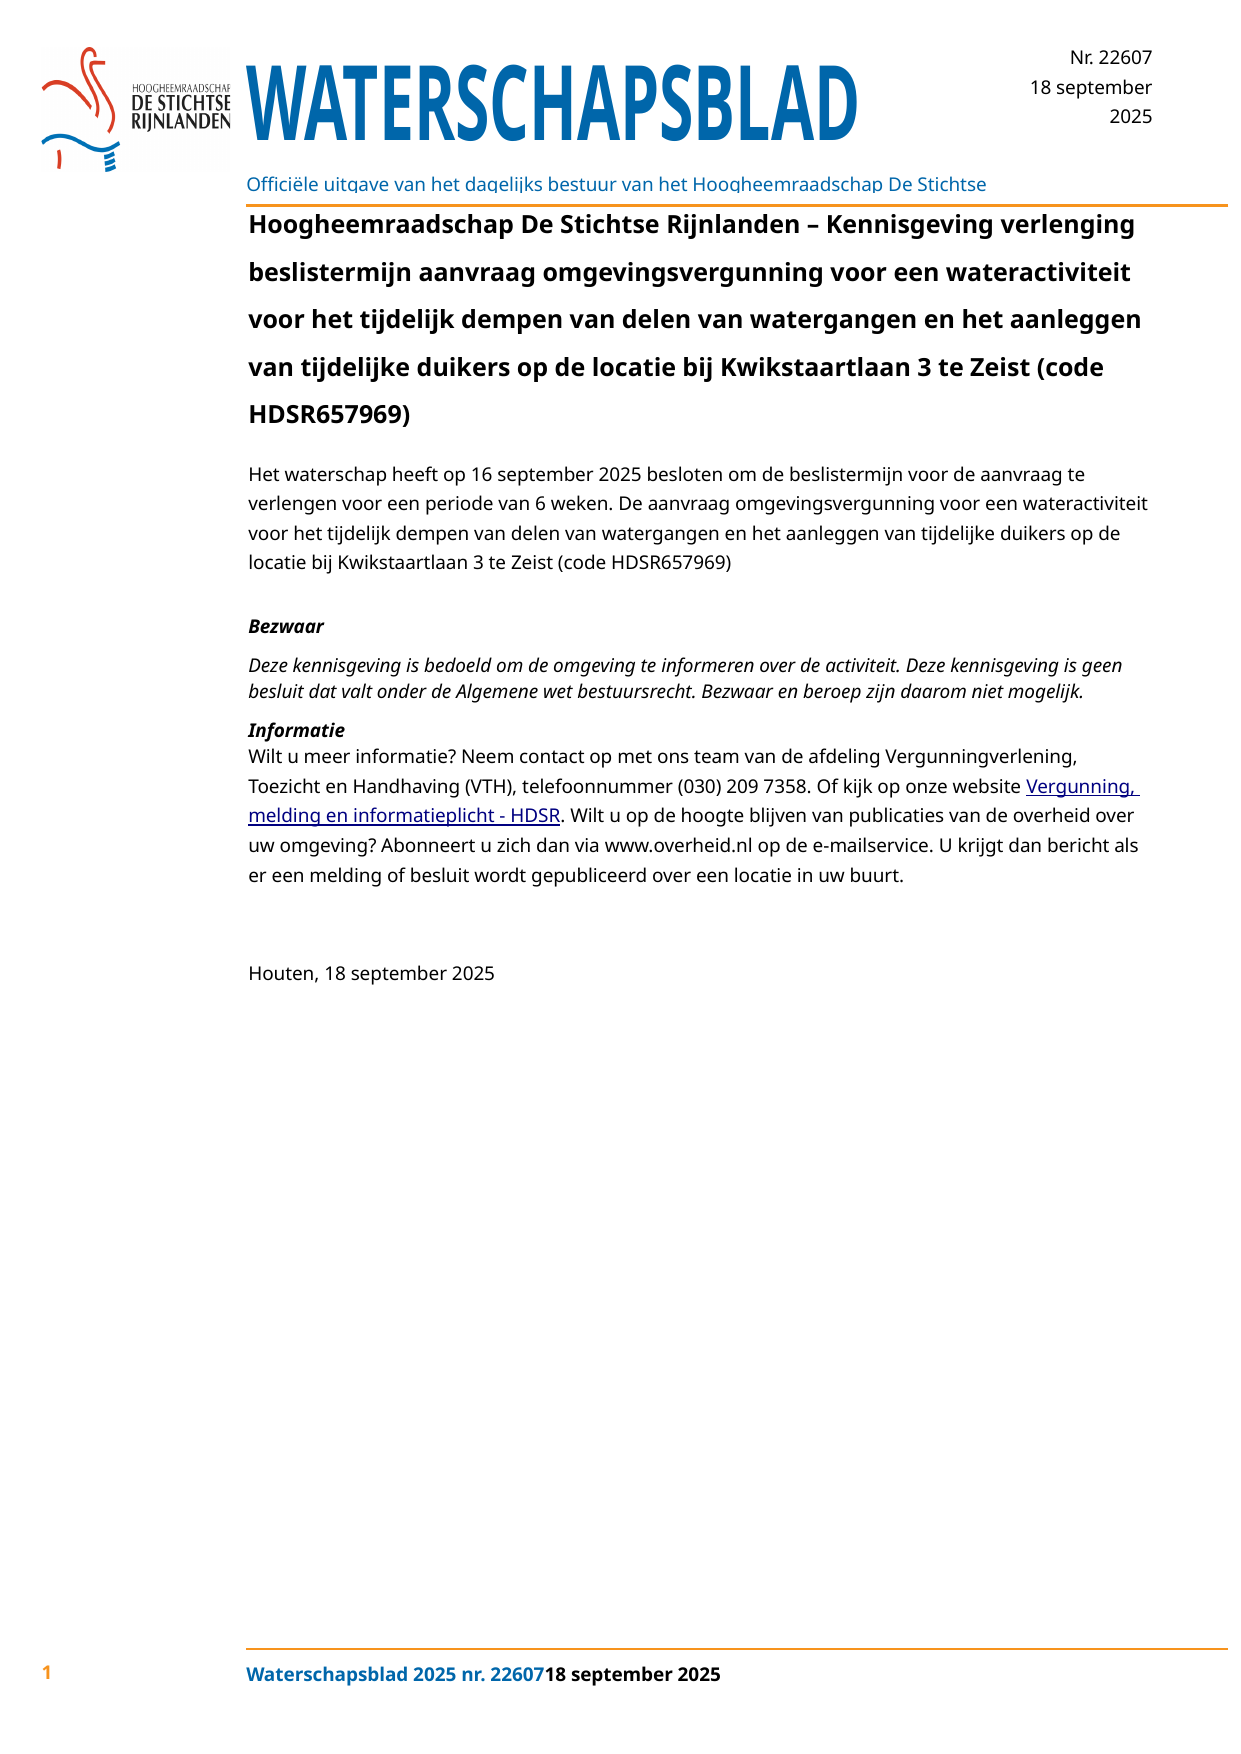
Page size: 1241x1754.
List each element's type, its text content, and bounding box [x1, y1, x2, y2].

text Houten, 18 september 2025 [248, 960, 1152, 986]
text Bezwaar [248, 613, 1152, 639]
text Hoogheemraadschap De Stichtse Rijnlanden – Kennisgeving verlenging beslistermijn aanvraag omgevingsvergunning voor een wateractiviteit voor het tijdelijk dempen van delen van watergangen en het aanleggen van tijdelijke duikers op de locatie bij Kwikstaartlaan 3 te Zeist (code HDSR657969) [248, 207, 1152, 431]
text Deze kennisgeving is bedoeld om de omgeving te informeren over de activiteit. Deze kennisgeving is geen besluit dat valt onder de Algemene wet bestuursrecht. Bezwaar en beroep zijn daarom niet mogelijk. [248, 653, 1152, 704]
text Informatie [248, 718, 1152, 743]
text Het waterschap heeft op 16 september 2025 besloten om de beslistermijn voor de aanvraag te verlengen voor een periode van 6 weken. De aanvraag omgevingsvergunning voor een wateractiviteit voor het tijdelijk dempen van delen van watergangen en het aanleggen van tijdelijke duikers op de locatie bij Kwikstaartlaan 3 te Zeist (code HDSR657969) [248, 461, 1152, 575]
text Wilt u meer informatie? Neem contact op met ons team van de afdeling Vergunningverlening, Toezicht en Handhaving (VTH), telefoonnummer (030) 209 7358. Of kijk op onze website Vergunning, melding en informatieplicht - HDSR. Wilt u op de hoogte blijven van publicaties van de overheid over uw omgeving? Abonneert u zich dan via www.overheid.nl op de e-mailservice. U krijgt dan bericht als er een melding of besluit wordt gepubliceerd over een locatie in uw buurt. [248, 743, 1152, 887]
picture [41, 47, 231, 172]
